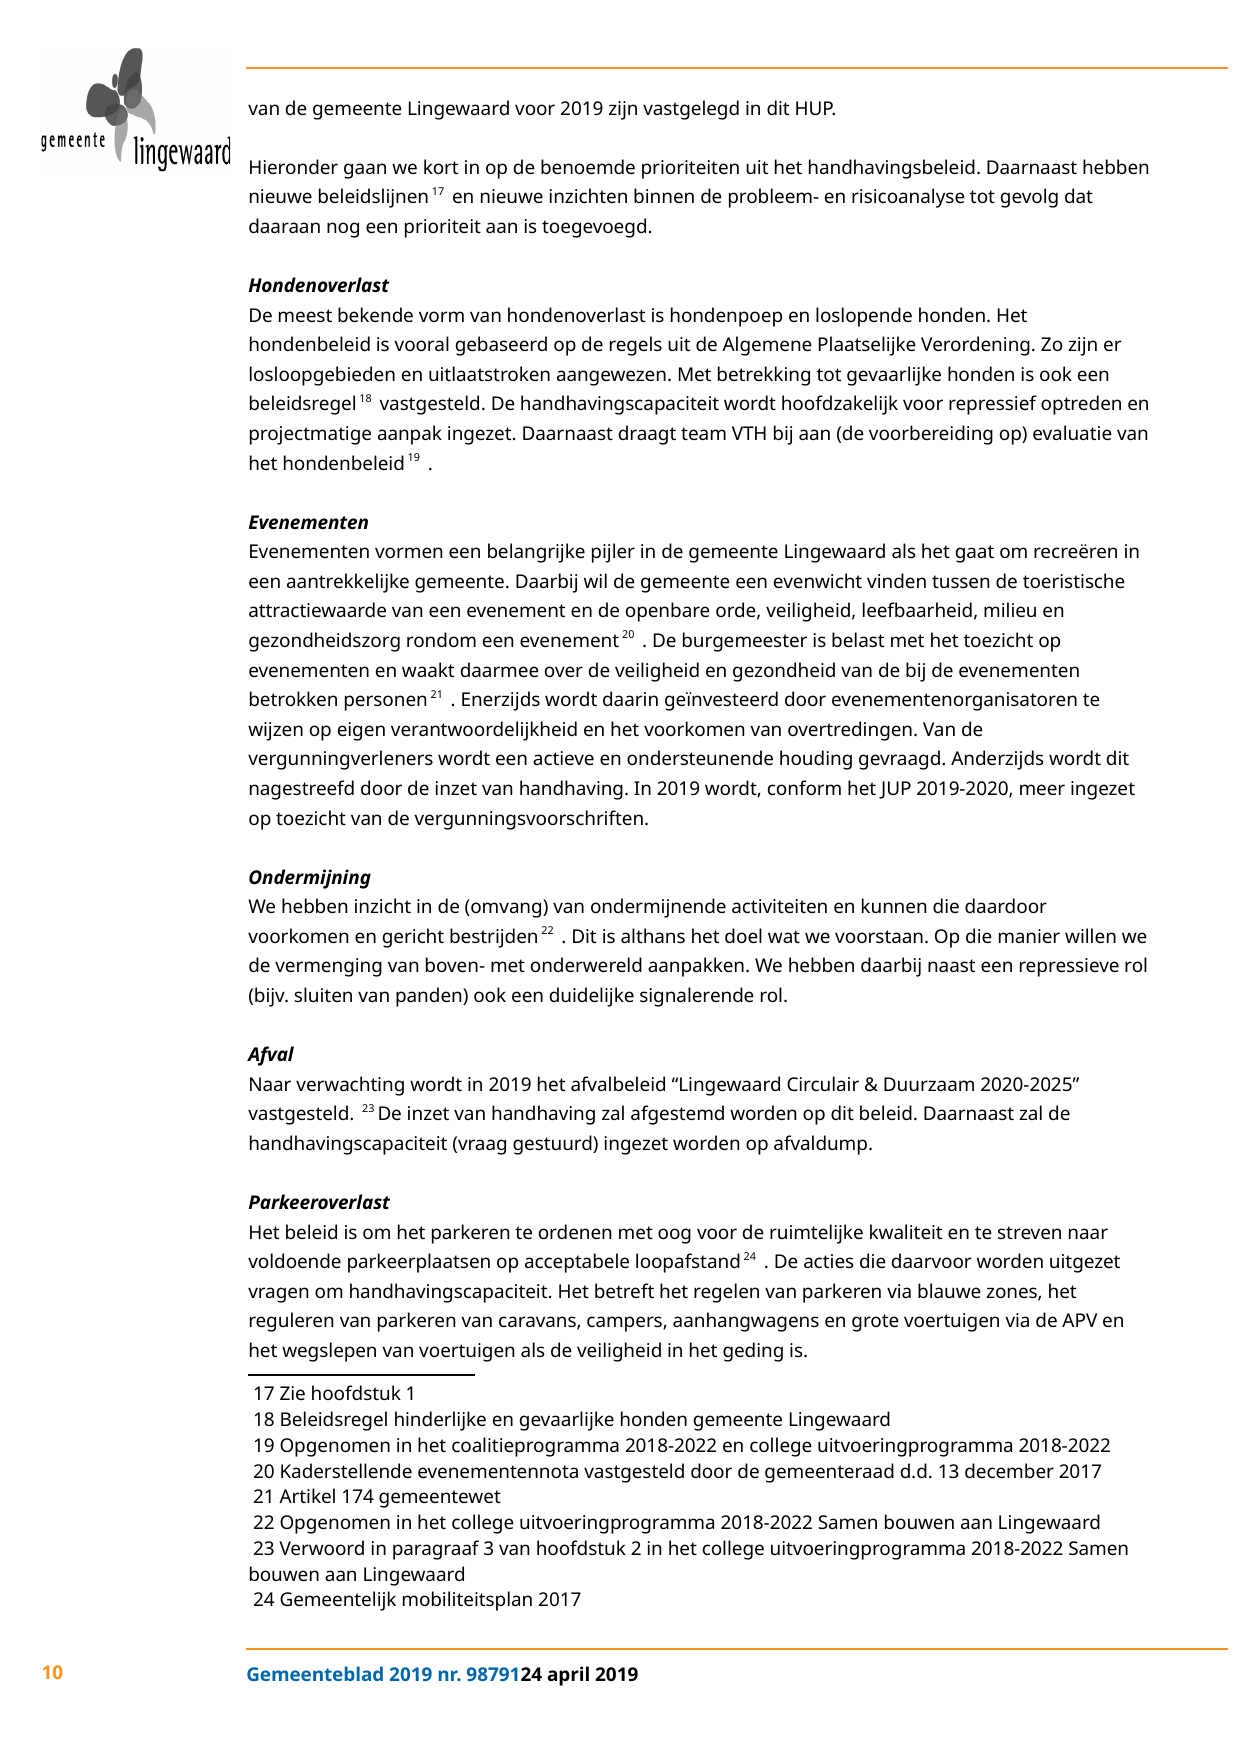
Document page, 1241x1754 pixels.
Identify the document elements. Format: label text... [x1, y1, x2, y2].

text Hondenoverlast [248, 272, 1152, 298]
text Opgenomen in het college uitvoeringprogramma 2018-2022 Samen bouwen aan Lingewaard [248, 1509, 1152, 1535]
text De meest bekende vorm van hondenoverlast is hondenpoep en loslopende honden. Het hondenbeleid is vooral gebaseerd op de regels uit de Algemene Plaatselijke Verordening. Zo zijn er losloopgebieden en uitlaatstroken aangewezen. Met betrekking tot gevaarlijke honden is ook een beleidsregel vastgesteld. De handhavingscapaciteit wordt hoofdzakelijk voor repressief optreden en projectmatige aanpak ingezet. Daarnaast draagt team VTH bij aan (de voorbereiding op) evaluatie van het hondenbeleid . [248, 302, 1152, 476]
text van de gemeente Lingewaard voor 2019 zijn vastgelegd in dit HUP. [248, 95, 1152, 121]
text We hebben inzicht in de (omvang) van ondermijnende activiteiten en kunnen die daardoor voorkomen en gericht bestrijden . Dit is althans het doel wat we voorstaan. Op die manier willen we de vermenging van boven- met onderwereld aanpakken. We hebben daarbij naast een repressieve rol (bijv. sluiten van panden) ook een duidelijke signalerende rol. [248, 893, 1152, 1008]
text Evenementen [248, 509, 1152, 535]
text Het beleid is om het parkeren te ordenen met oog voor de ruimtelijke kwaliteit en te streven naar voldoende parkeerplaatsen op acceptabele loopafstand . De acties die daarvoor worden uitgezet vragen om handhavingscapaciteit. Het betreft het regelen van parkeren via blauwe zones, het reguleren van parkeren van caravans, campers, aanhangwagens en grote voertuigen via de APV en het wegslepen van voertuigen als de veiligheid in het geding is. [248, 1219, 1152, 1363]
text Artikel 174 gemeentewet [248, 1483, 1152, 1509]
text Gemeentelijk mobiliteitsplan 2017 [248, 1586, 1152, 1612]
text Evenementen vormen een belangrijke pijler in de gemeente Lingewaard als het gaat om recreëren in een aantrekkelijke gemeente. Daarbij wil de gemeente een evenwicht vinden tussen de toeristische attractiewaarde van een evenement en de openbare orde, veiligheid, leefbaarheid, milieu en gezondheidszorg rondom een evenement . De burgemeester is belast met het toezicht op evenementen en waakt daarmee over de veiligheid en gezondheid van de bij de evenementen betrokken personen . Enerzijds wordt daarin geïnvesteerd door evenementenorganisatoren te wijzen op eigen verantwoordelijkheid en het voorkomen van overtredingen. Van de vergunningverleners wordt een actieve en ondersteunende houding gevraagd. Anderzijds wordt dit nagestreefd door de inzet van handhaving. In 2019 wordt, conform het JUP 2019-2020, meer ingezet op toezicht van de vergunningsvoorschriften. [248, 538, 1152, 831]
text Ondermijning [248, 864, 1152, 890]
text Hieronder gaan we kort in op de benoemde prioriteiten uit het handhavingsbeleid. Daarnaast hebben nieuwe beleidslijnen en nieuwe inzichten binnen de probleem- en risicoanalyse tot gevolg dat daaraan nog een prioriteit aan is toegevoegd. [248, 154, 1152, 239]
text Opgenomen in het coalitieprogramma 2018-2022 en college uitvoeringprogramma 2018-2022 [248, 1432, 1152, 1458]
text Zie hoofdstuk 1 [248, 1381, 1152, 1406]
text Afval [248, 1041, 1152, 1067]
text Kaderstellende evenementennota vastgesteld door de gemeenteraad d.d. 13 december 2017 [248, 1458, 1152, 1483]
text Parkeeroverlast [248, 1189, 1152, 1215]
text Naar verwachting wordt in 2019 het afvalbeleid “Lingewaard Circulair & Duurzaam 2020-2025” vastgesteld. De inzet van handhaving zal afgestemd worden op dit beleid. Daarnaast zal de handhavingscapaciteit (vraag gestuurd) ingezet worden op afvaldump. [248, 1071, 1152, 1156]
text Beleidsregel hinderlijke en gevaarlijke honden gemeente Lingewaard [248, 1406, 1152, 1432]
text Verwoord in paragraaf 3 van hoofdstuk 2 in het college uitvoeringprogramma 2018-2022 Samen bouwen aan Lingewaard [248, 1535, 1152, 1586]
picture [41, 47, 231, 172]
